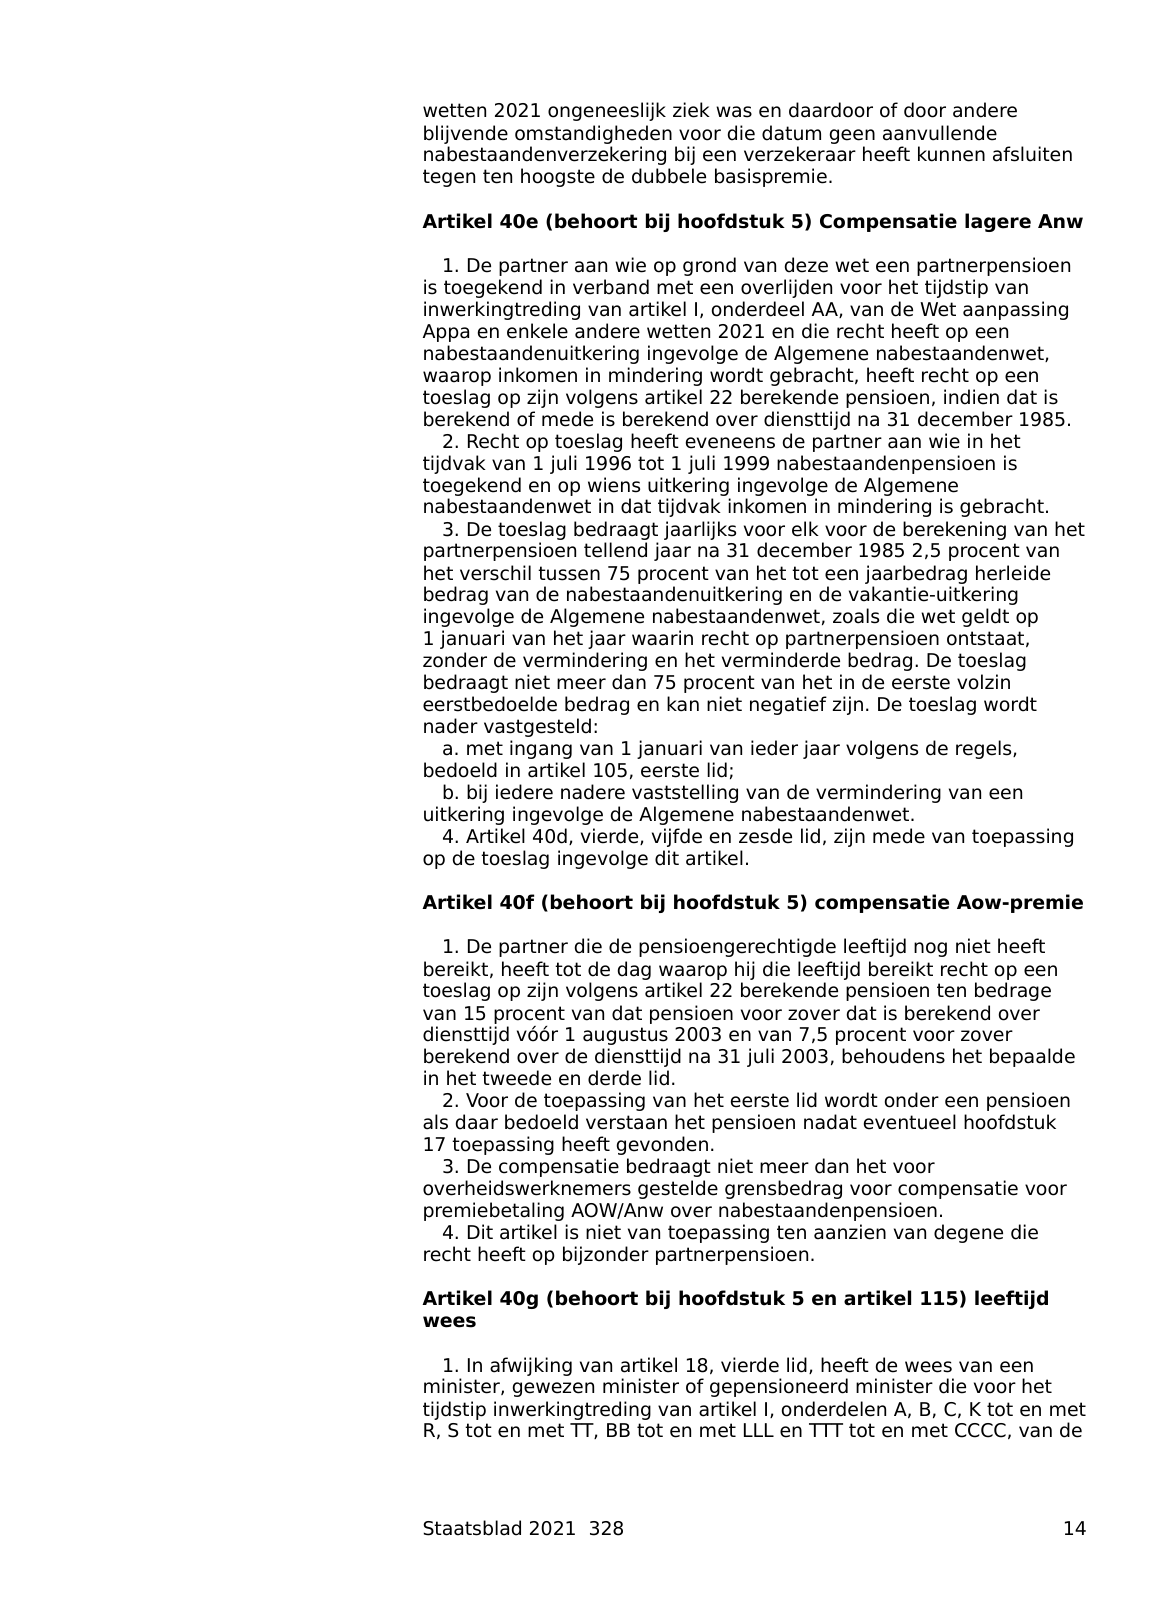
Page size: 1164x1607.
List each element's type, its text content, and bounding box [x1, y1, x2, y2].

text 1. De partner die de pensioengerechtigde leeftijd nog niet heeft bereikt, heeft tot de dag waarop hij die leeftijd bereikt recht op een toeslag op zijn volgens artikel 22 berekende pensioen ten bedrage van 15 procent van dat pensioen voor zover dat is berekend over diensttijd vóór 1 augustus 2003 en van 7,5 procent voor zover berekend over de diensttijd na 31 juli 2003, behoudens het bepaalde in het tweede en derde lid. [422, 936, 1087, 1090]
text 3. De compensatie bedraagt niet meer dan het voor overheidswerknemers gestelde grensbedrag voor compensatie voor premiebetaling AOW/Anw over nabestaandenpensioen. [422, 1156, 1087, 1222]
subtitle Artikel 40g (behoort bij hoofdstuk 5 en artikel 115) leeftijd wees [422, 1288, 1087, 1332]
text b. bij iedere nadere vaststelling van de vermindering van een uitkering ingevolge de Algemene nabestaandenwet. [422, 782, 1087, 826]
text 1. De partner aan wie op grond van deze wet een partnerpensioen is toegekend in verband met een overlijden voor het tijdstip van inwerkingtreding van artikel I, onderdeel AA, van de Wet aanpassing Appa en enkele andere wetten 2021 en die recht heeft op een nabestaandenuitkering ingevolge de Algemene nabestaandenwet, waarop inkomen in mindering wordt gebracht, heeft recht op een toeslag op zijn volgens artikel 22 berekende pensioen, indien dat is berekend of mede is berekend over diensttijd na 31 december 1985. [422, 255, 1087, 431]
subtitle Artikel 40f (behoort bij hoofdstuk 5) compensatie Aow-premie [422, 892, 1087, 914]
text 3. De toeslag bedraagt jaarlijks voor elk voor de berekening van het partnerpensioen tellend jaar na 31 december 1985 2,5 procent van het verschil tussen 75 procent van het tot een jaarbedrag herleide bedrag van de nabestaandenuitkering en de vakantie-uitkering ingevolge de Algemene nabestaandenwet, zoals die wet geldt op 1 januari van het jaar waarin recht op partnerpensioen ontstaat, zonder de vermindering en het verminderde bedrag. De toeslag bedraagt niet meer dan 75 procent van het in de eerste volzin eerstbedoelde bedrag en kan niet negatief zijn. De toeslag wordt nader vastgesteld: [422, 518, 1087, 738]
text a. met ingang van 1 januari van ieder jaar volgens de regels, bedoeld in artikel 105, eerste lid; [422, 738, 1087, 782]
text 4. Artikel 40d, vierde, vijfde en zesde lid, zijn mede van toepassing op de toeslag ingevolge dit artikel. [422, 826, 1087, 870]
text 1. In afwijking van artikel 18, vierde lid, heeft de wees van een minister, gewezen minister of gepensioneerd minister die voor het tijdstip inwerkingtreding van artikel I, onderdelen A, B, C, K tot en met R, S tot en met TT, BB tot en met LLL en TTT tot en met CCCC, van de [422, 1354, 1087, 1442]
text 2. Recht op toeslag heeft eveneens de partner aan wie in het tijdvak van 1 juli 1996 tot 1 juli 1999 nabestaandenpensioen is toegekend en op wiens uitkering ingevolge de Algemene nabestaandenwet in dat tijdvak inkomen in mindering is gebracht. [422, 431, 1087, 518]
text 4. Dit artikel is niet van toepassing ten aanzien van degene die recht heeft op bijzonder partnerpensioen. [422, 1222, 1087, 1266]
text 2. Voor de toepassing van het eerste lid wordt onder een pensioen als daar bedoeld verstaan het pensioen nadat eventueel hoofdstuk 17 toepassing heeft gevonden. [422, 1090, 1087, 1156]
subtitle Artikel 40e (behoort bij hoofdstuk 5) Compensatie lagere Anw [422, 211, 1087, 232]
text wetten 2021 ongeneeslijk ziek was en daardoor of door andere blijvende omstandigheden voor die datum geen aanvullende nabestaandenverzekering bij een verzekeraar heeft kunnen afsluiten tegen ten hoogste de dubbele basispremie. [422, 100, 1087, 188]
